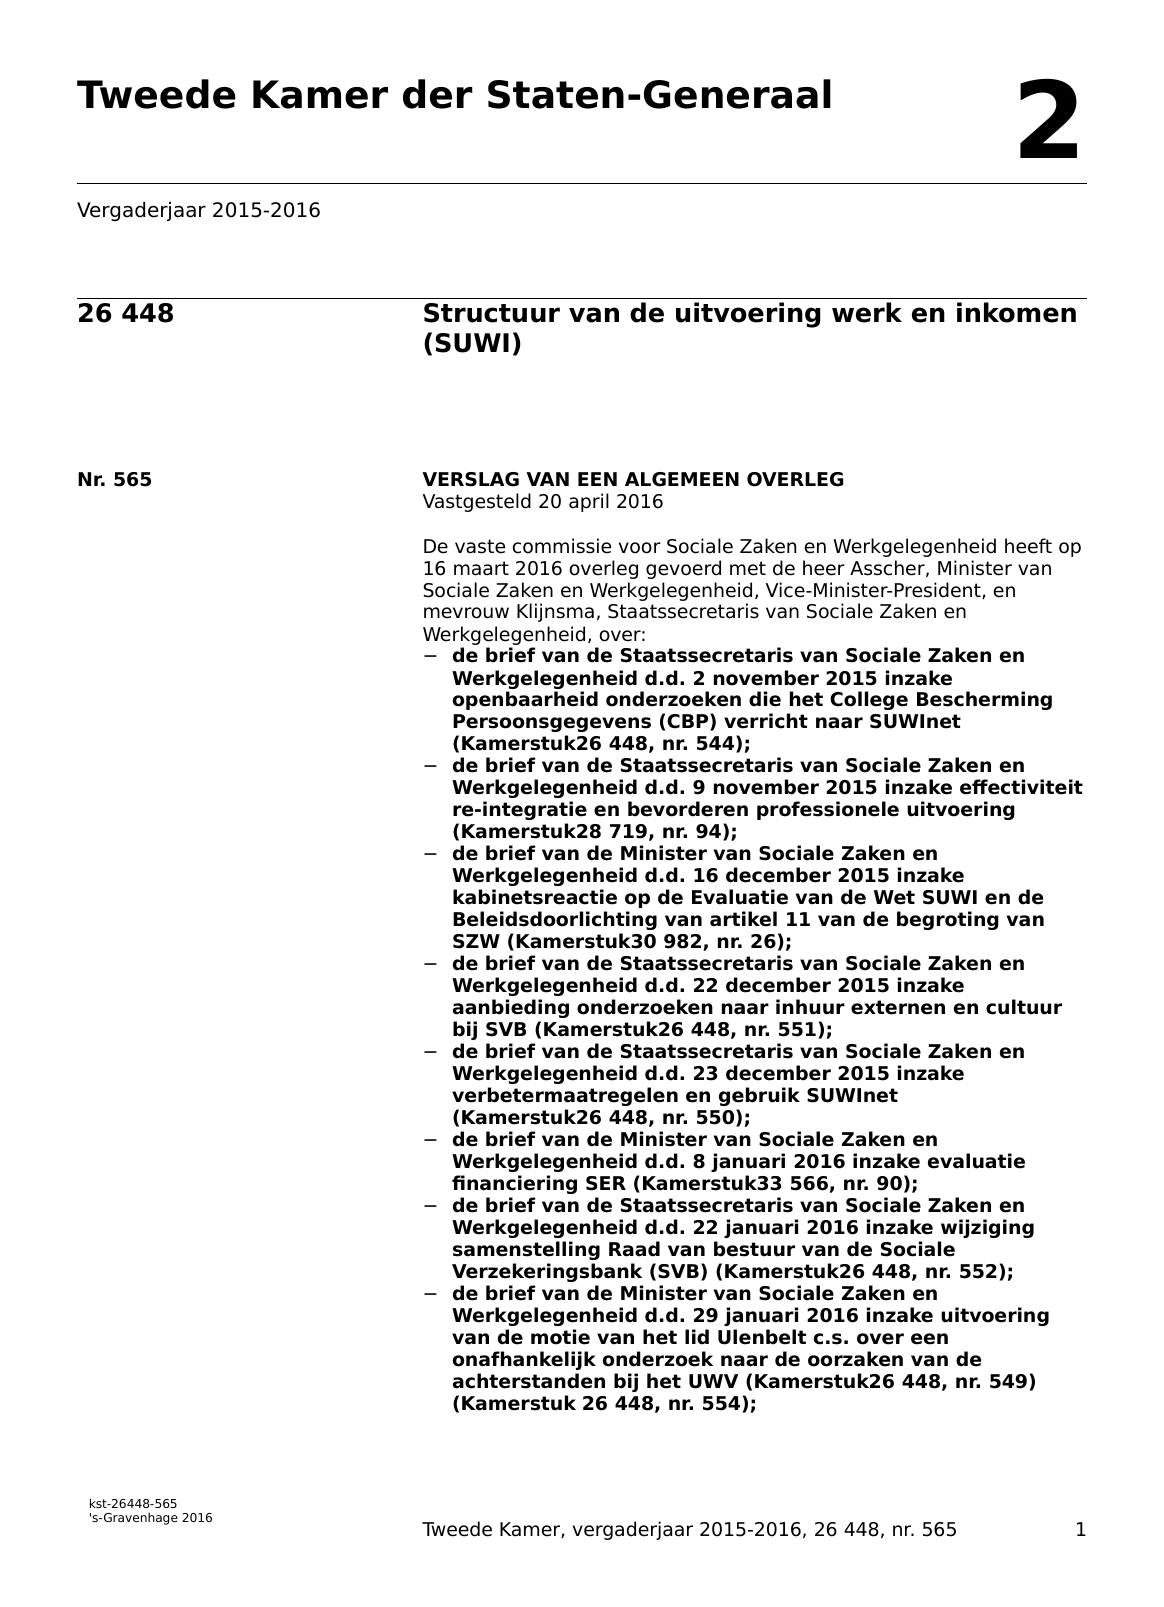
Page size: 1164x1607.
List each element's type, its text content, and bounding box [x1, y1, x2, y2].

text − de brief van de Staatssecretaris van Sociale Zaken en Werkgelegenheid d.d. 22 januari 2016 inzake wijziging samenstelling Raad van bestuur van de Sociale Verzekeringsbank (SVB) (Kamerstuk26 448, nr. 552); [422, 1195, 1087, 1283]
text − de brief van de Minister van Sociale Zaken en Werkgelegenheid d.d. 8 januari 2016 inzake evaluatie financiering SER (Kamerstuk33 566, nr. 90); [422, 1129, 1087, 1195]
text 's-Gravenhage 2016 [88, 1511, 323, 1525]
table_header 2 [886, 59, 1087, 183]
text − de brief van de Staatssecretaris van Sociale Zaken en Werkgelegenheid d.d. 23 december 2015 inzake verbetermaatregelen en gebruik SUWInet (Kamerstuk26 448, nr. 550); [422, 1041, 1087, 1129]
text Vastgesteld 20 april 2016 [422, 491, 1087, 513]
text − de brief van de Minister van Sociale Zaken en Werkgelegenheid d.d. 29 januari 2016 inzake uitvoering van de motie van het lid Ulenbelt c.s. over een onafhankelijk onderzoek naar de oorzaken van de achterstanden bij het UWV (Kamerstuk26 448, nr. 549) (Kamerstuk 26 448, nr. 554); [422, 1283, 1087, 1415]
text − de brief van de Minister van Sociale Zaken en Werkgelegenheid d.d. 16 december 2015 inzake kabinetsreactie op de Evaluatie van de Wet SUWI en de Beleidsdoorlichting van artikel 11 van de begroting van SZW (Kamerstuk30 982, nr. 26); [422, 843, 1087, 953]
text De vaste commissie voor Sociale Zaken en Werkgelegenheid heeft op 16 maart 2016 overleg gevoerd met de heer Asscher, Minister van Sociale Zaken en Werkgelegenheid, Vice-Minister-President, en mevrouw Klijnsma, Staatssecretaris van Sociale Zaken en Werkgelegenheid, over: [422, 536, 1087, 645]
text − de brief van de Staatssecretaris van Sociale Zaken en Werkgelegenheid d.d. 22 december 2015 inzake aanbieding onderzoeken naar inhuur externen en cultuur bij SVB (Kamerstuk26 448, nr. 551); [422, 953, 1087, 1041]
text − de brief van de Staatssecretaris van Sociale Zaken en Werkgelegenheid d.d. 2 november 2015 inzake openbaarheid onderzoeken die het College Bescherming Persoonsgegevens (CBP) verricht naar SUWInet (Kamerstuk26 448, nr. 544); [422, 645, 1087, 755]
text − de brief van de Staatssecretaris van Sociale Zaken en Werkgelegenheid d.d. 9 november 2015 inzake effectiviteit re-integratie en bevorderen professionele uitvoering (Kamerstuk28 719, nr. 94); [422, 755, 1087, 843]
table_header Tweede Kamer der Staten-Generaal [77, 59, 886, 183]
table_cell Vergaderjaar 2015-2016 [77, 184, 1087, 298]
text kst-26448-565 [88, 1497, 323, 1511]
subtitle 26 448 Structuur van de uitvoering werk en inkomen (SUWI) [77, 299, 1087, 358]
subtitle Nr. 565 VERSLAG VAN EEN ALGEMEEN OVERLEG [77, 469, 1087, 491]
